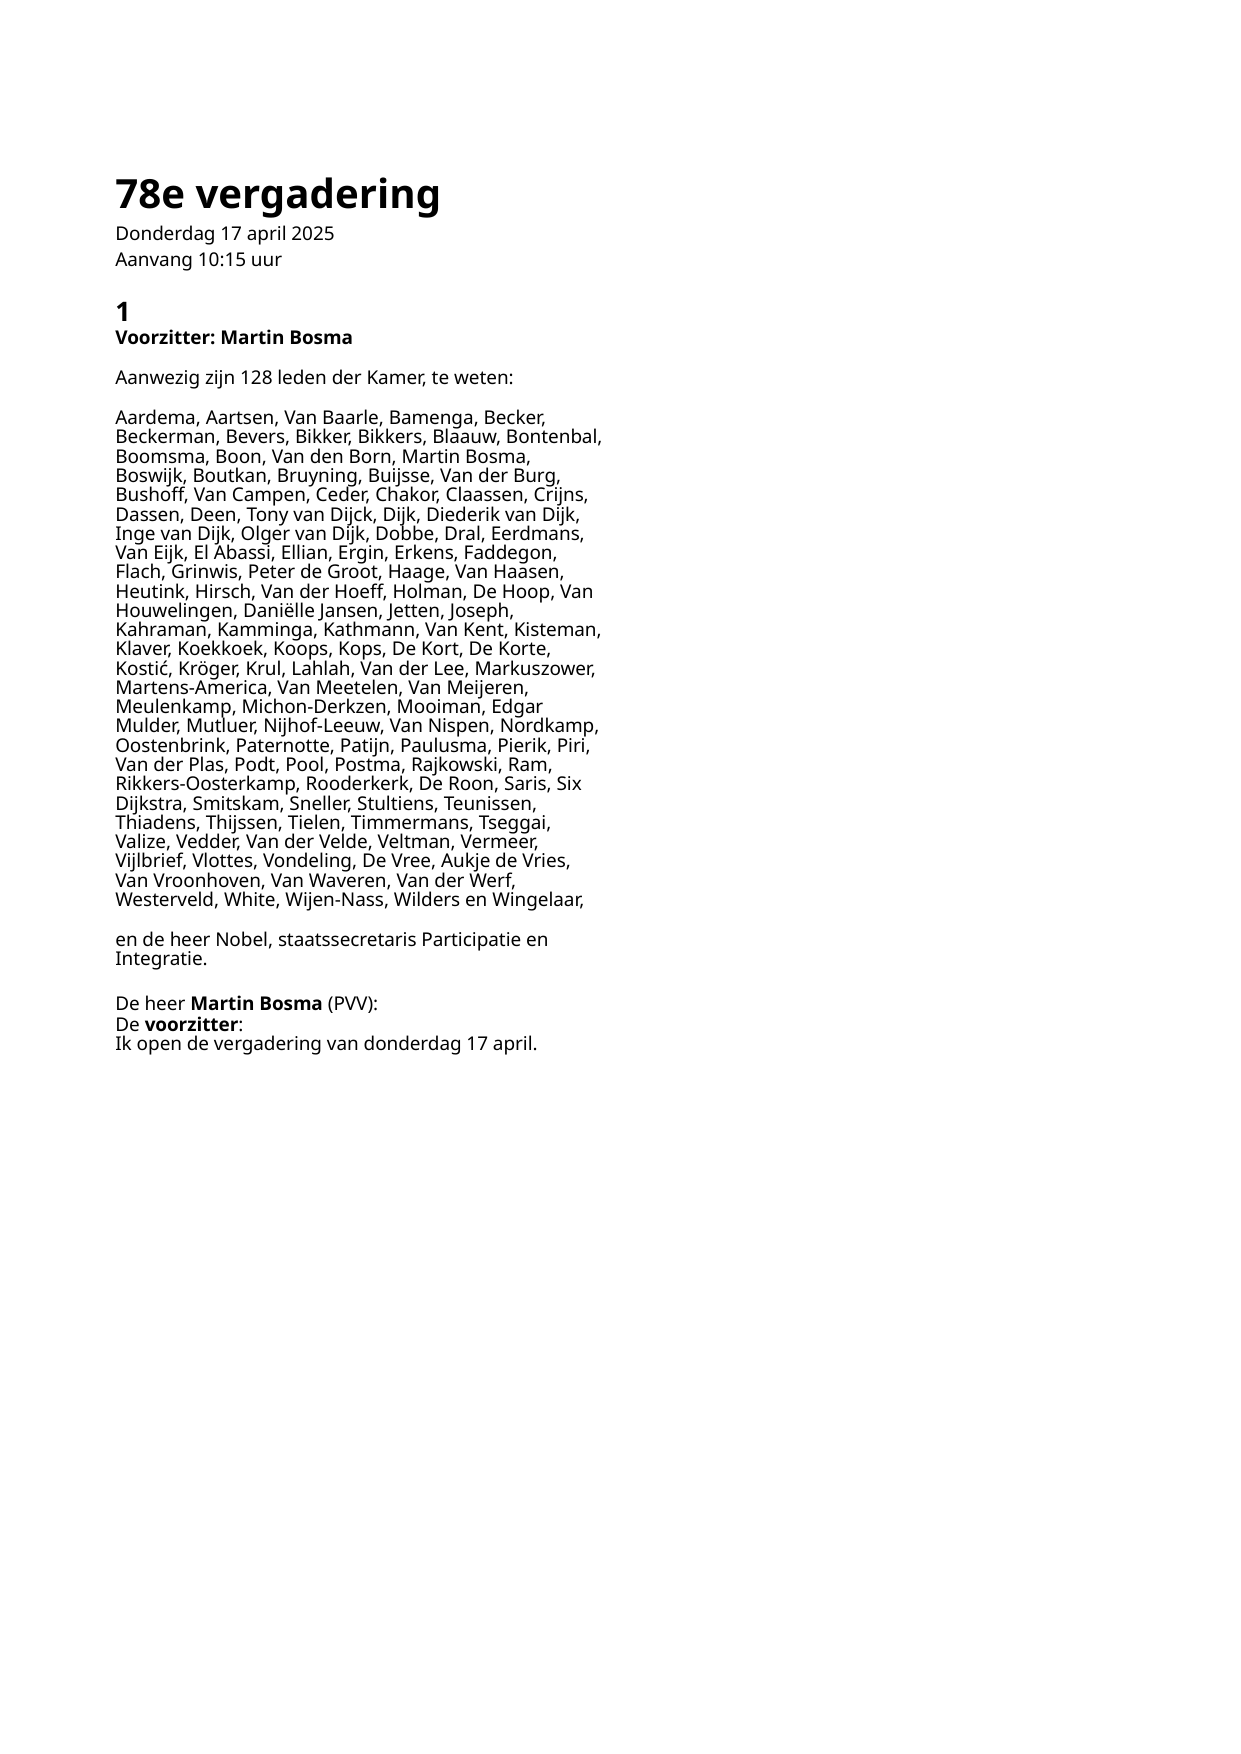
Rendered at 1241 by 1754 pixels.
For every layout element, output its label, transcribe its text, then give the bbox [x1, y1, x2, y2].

text Aanwezig zijn 128 leden der Kamer, te weten: [115, 369, 605, 388]
text 78e vergadering [115, 165, 605, 220]
text en de heer Nobel, staatssecretaris Participatie en Integratie. [115, 931, 605, 969]
text De voorzitter: [115, 1016, 605, 1035]
text Aanvang 10:15 uur [115, 246, 605, 272]
text Donderdag 17 april 2025 [115, 220, 605, 246]
text Voorzitter: Martin Bosma [115, 329, 605, 348]
text 1 [115, 292, 605, 329]
text De heer Martin Bosma (PVV): [115, 990, 605, 1016]
text Ik open de vergadering van donderdag 17 april. [115, 1035, 605, 1055]
text Aardema, Aartsen, Van Baarle, Bamenga, Becker, Beckerman, Bevers, Bikker, Bikkers, Blaauw, Bontenbal, Boomsma, Boon, Van den Born, Martin Bosma, Boswijk, Boutkan, Bruyning, Buijsse, Van der Burg, Bushoff, Van Campen, Ceder, Chakor, Claassen, Crijns, Dassen, Deen, Tony van Dijck, Dijk, Diederik van Dijk, Inge van Dijk, Olger van Dijk, Dobbe, Dral, Eerdmans, Van Eijk, El Abassi, Ellian, Ergin, Erkens, Faddegon, Flach, Grinwis, Peter de Groot, Haage, Van Haasen, Heutink, Hirsch, Van der Hoeff, Holman, De Hoop, Van Houwelingen, Daniëlle Jansen, Jetten, Joseph, Kahraman, Kamminga, Kathmann, Van Kent, Kisteman, Klaver, Koekkoek, Koops, Kops, De Kort, De Korte, Kostić, Kröger, Krul, Lahlah, Van der Lee, Markuszower, Martens-America, Van Meetelen, Van Meijeren, Meulenkamp, Michon-Derkzen, Mooiman, Edgar Mulder, Mutluer, Nijhof-Leeuw, Van Nispen, Nordkamp, Oostenbrink, Paternotte, Patijn, Paulusma, Pierik, Piri, Van der Plas, Podt, Pool, Postma, Rajkowski, Ram, Rikkers-Oosterkamp, Rooderkerk, De Roon, Saris, Six Dijkstra, Smitskam, Sneller, Stultiens, Teunissen, Thiadens, Thijssen, Tielen, Timmermans, Tseggai, Valize, Vedder, Van der Velde, Veltman, Vermeer, Vijlbrief, Vlottes, Vondeling, De Vree, Aukje de Vries, Van Vroonhoven, Van Waveren, Van der Werf, Westerveld, White, Wijen-Nass, Wilders en Wingelaar, [115, 409, 605, 910]
